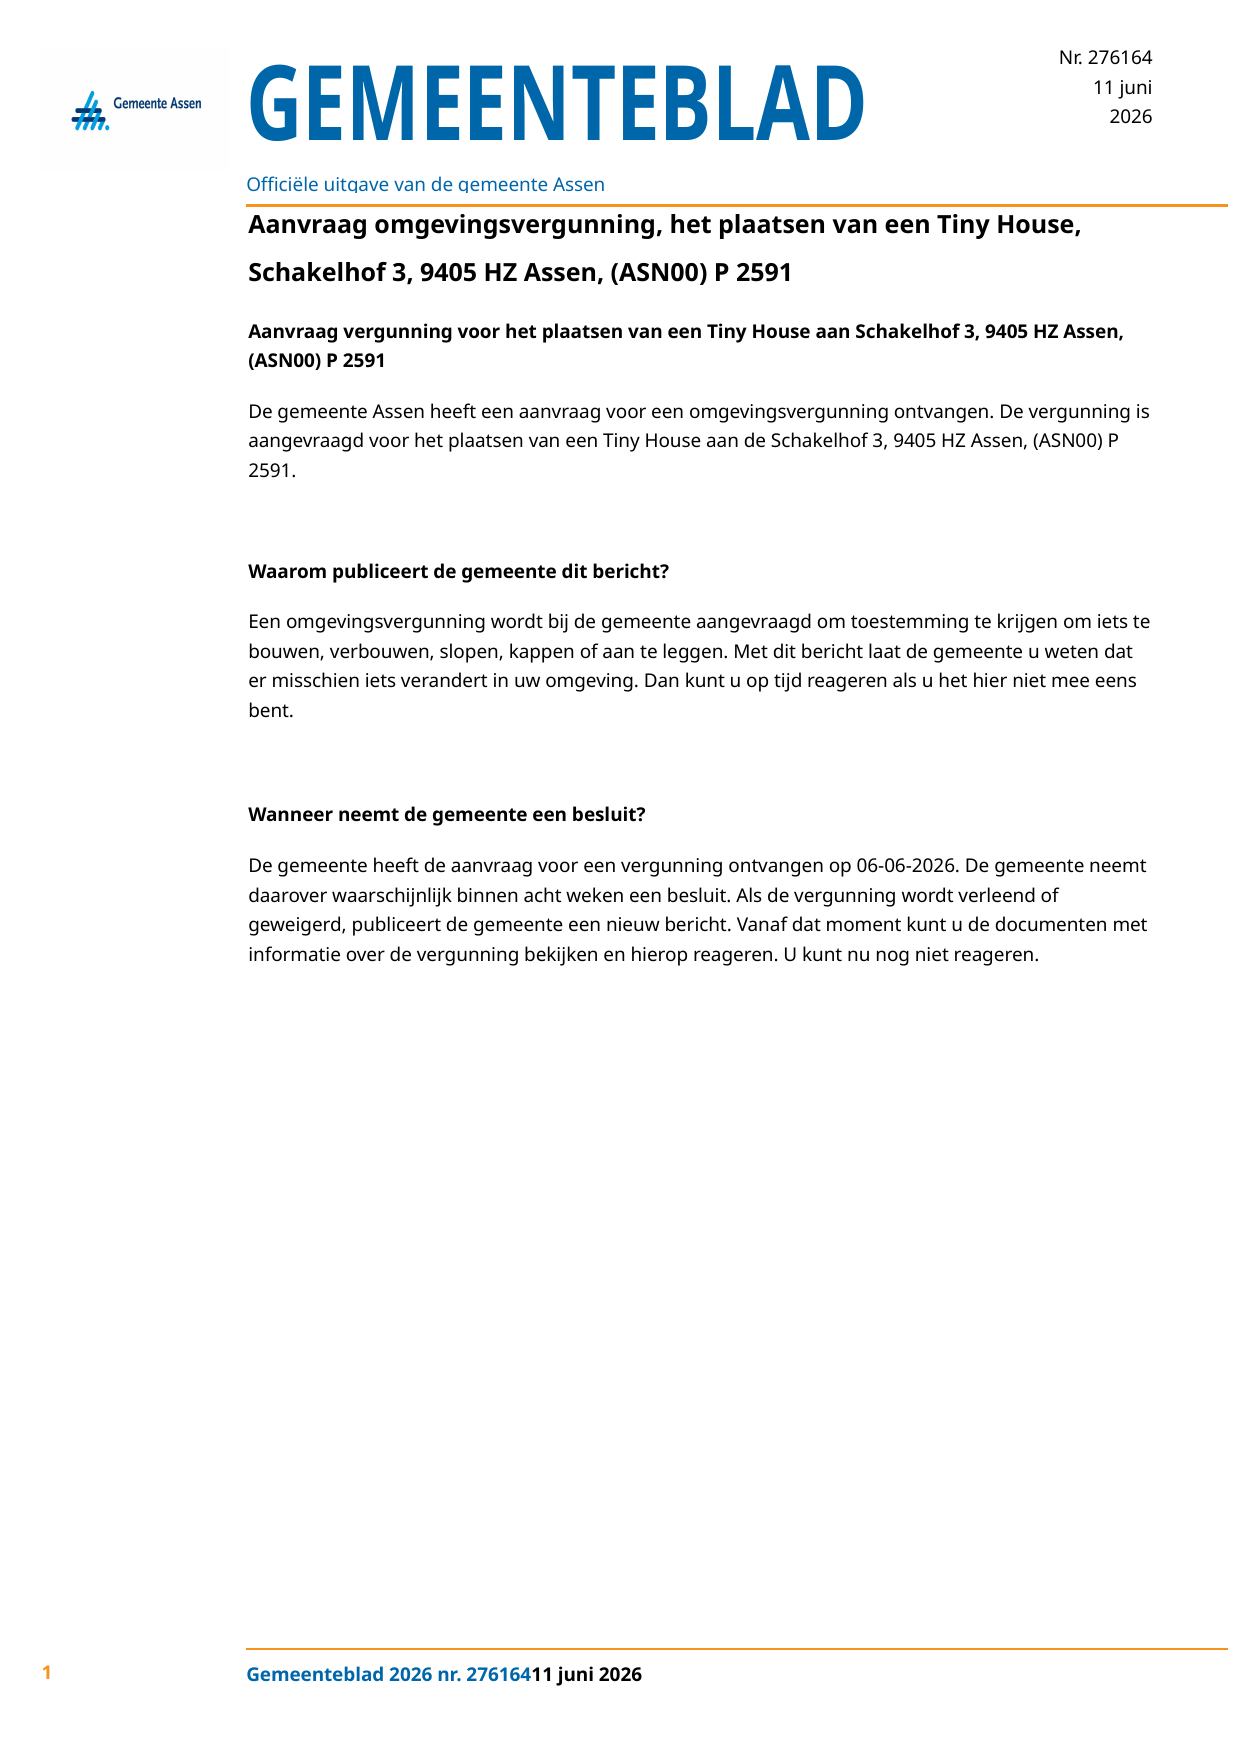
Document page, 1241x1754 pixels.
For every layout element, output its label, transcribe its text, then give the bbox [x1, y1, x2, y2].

text Waarom publiceert de gemeente dit bericht? [248, 558, 1152, 584]
text Aanvraag vergunning voor het plaatsen van een Tiny House aan Schakelhof 3, 9405 HZ Assen, (ASN00) P 2591 [248, 318, 1152, 373]
text Een omgevingsvergunning wordt bij de gemeente aangevraagd om toestemming te krijgen om iets te bouwen, verbouwen, slopen, kappen of aan te leggen. Met dit bericht laat de gemeente u weten dat er misschien iets verandert in uw omgeving. Dan kunt u op tijd reageren als u het hier niet mee eens bent. [248, 608, 1152, 723]
picture [41, 47, 231, 172]
text Aanvraag omgevingsvergunning, het plaatsen van een Tiny House, Schakelhof 3, 9405 HZ Assen, (ASN00) P 2591 [248, 207, 1152, 288]
text ﻿Wanneer neemt de gemeente een besluit? [248, 798, 1152, 827]
text De gemeente Assen heeft een aanvraag voor een omgevingsvergunning ontvangen. De vergunning is aangevraagd voor het plaatsen van een Tiny House aan de Schakelhof 3, 9405 HZ Assen, (ASN00) P 2591. [248, 398, 1152, 483]
text De gemeente heeft de aanvraag voor een vergunning ontvangen op 06-06-2026. De gemeente neemt daarover waarschijnlijk binnen acht weken een besluit. Als de vergunning wordt verleend of geweigerd, publiceert de gemeente een nieuw bericht. Vanaf dat moment kunt u de documenten met informatie over de vergunning bekijken en hierop reageren. U kunt nu nog niet reageren. [248, 852, 1152, 967]
